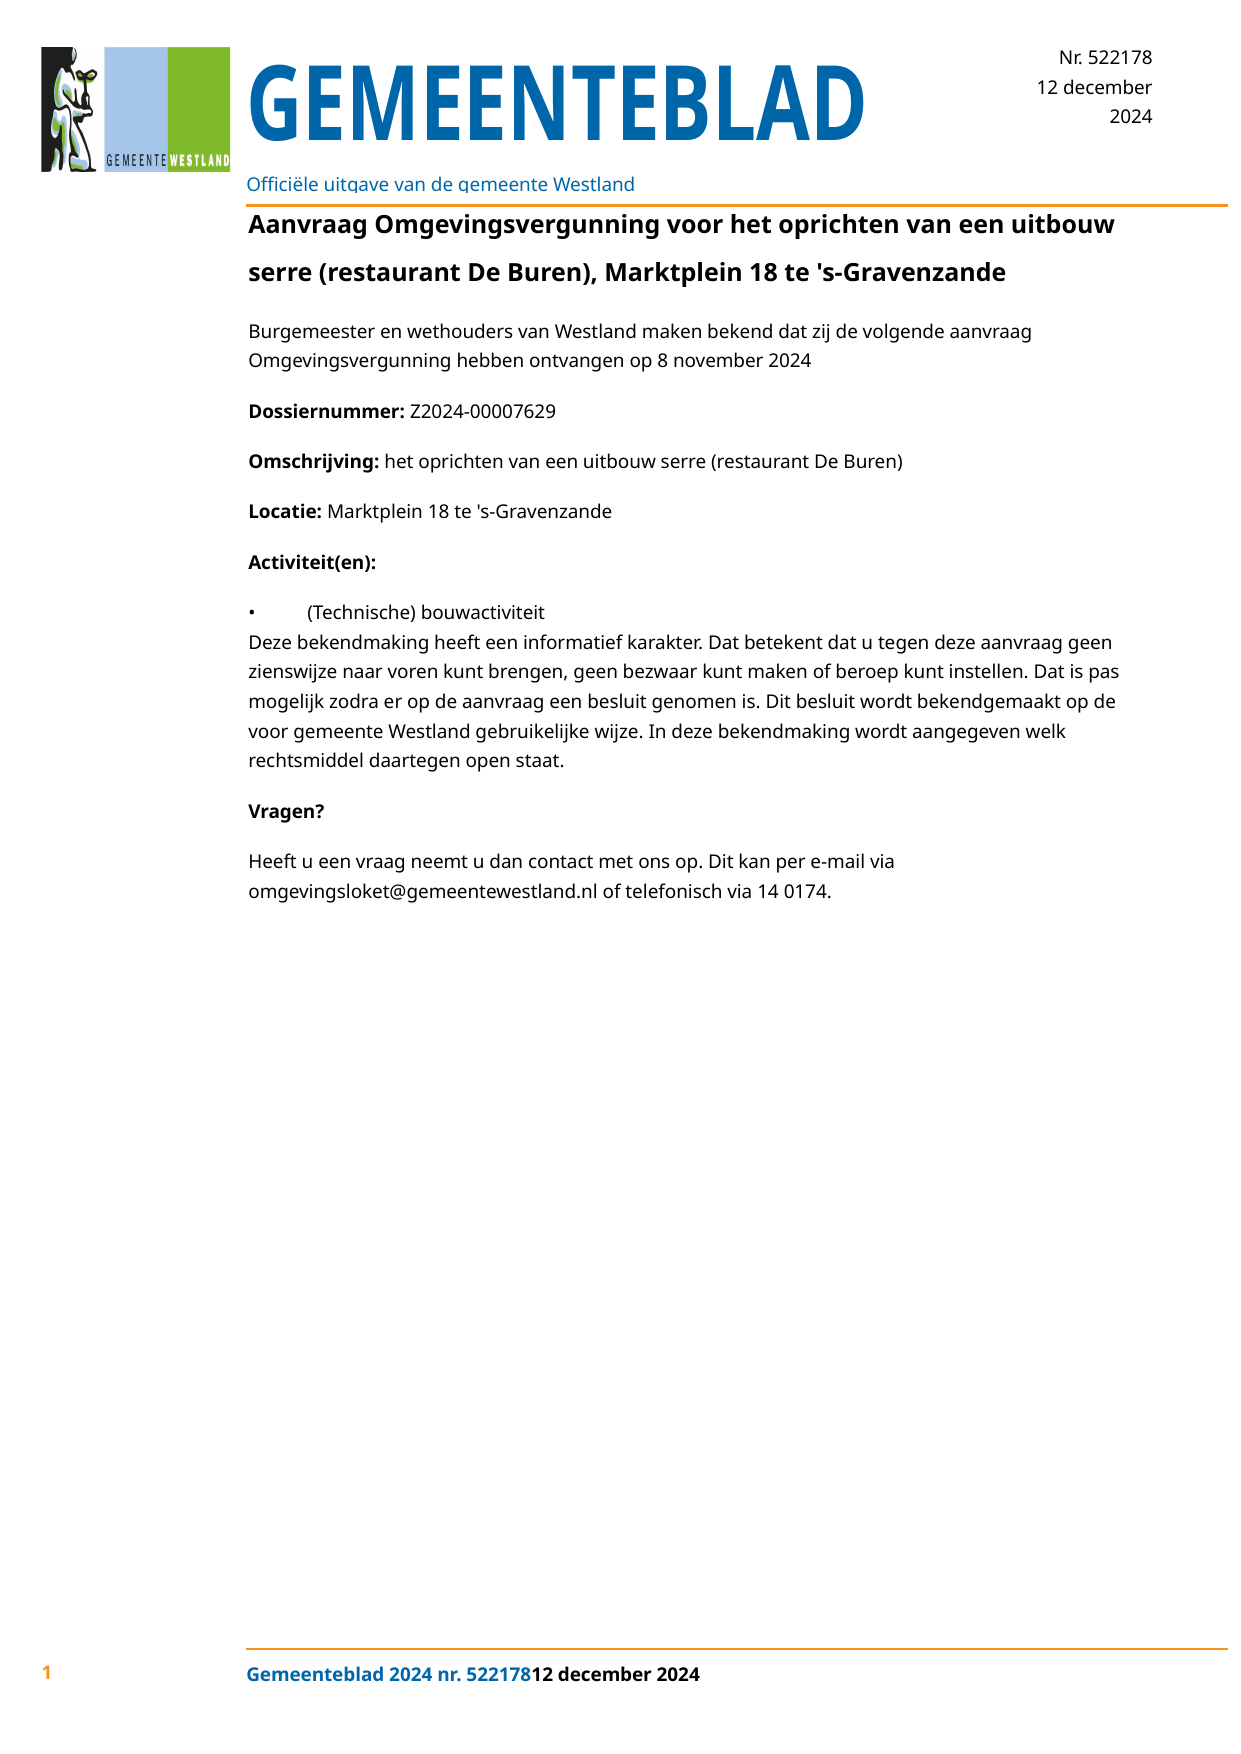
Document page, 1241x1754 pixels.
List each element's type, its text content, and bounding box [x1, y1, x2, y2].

list (Technische) bouwactiviteit [248, 599, 1152, 625]
text Omschrijving: het oprichten van een uitbouw serre (restaurant De Buren) [248, 448, 1152, 474]
text Deze bekendmaking heeft een informatief karakter. Dat betekent dat u tegen deze aanvraag geen zienswijze naar voren kunt brengen, geen bezwaar kunt maken of beroep kunt instellen. Dat is pas mogelijk zodra er op de aanvraag een besluit genomen is. Dit besluit wordt bekendgemaakt op de voor gemeente Westland gebruikelijke wijze. In deze bekendmaking wordt aangegeven welk rechtsmiddel daartegen open staat. [248, 629, 1152, 773]
text Heeft u een vraag neemt u dan contact met ons op. Dit kan per e-mail via omgevingsloket@gemeentewestland.nl of telefonisch via 14 0174. [248, 848, 1152, 904]
text Burgemeester en wethouders van Westland maken bekend dat zij de volgende aanvraag Omgevingsvergunning hebben ontvangen op 8 november 2024 [248, 318, 1152, 373]
text Activiteit(en): [248, 549, 1152, 575]
text Locatie: Marktplein 18 te 's-Gravenzande [248, 499, 1152, 524]
picture [41, 47, 231, 172]
text Aanvraag Omgevingsvergunning voor het oprichten van een uitbouw serre (restaurant De Buren), Marktplein 18 te 's-Gravenzande [248, 207, 1152, 288]
text Vragen? [248, 798, 1152, 824]
text Dossiernummer: Z2024-00007629 [248, 398, 1152, 424]
